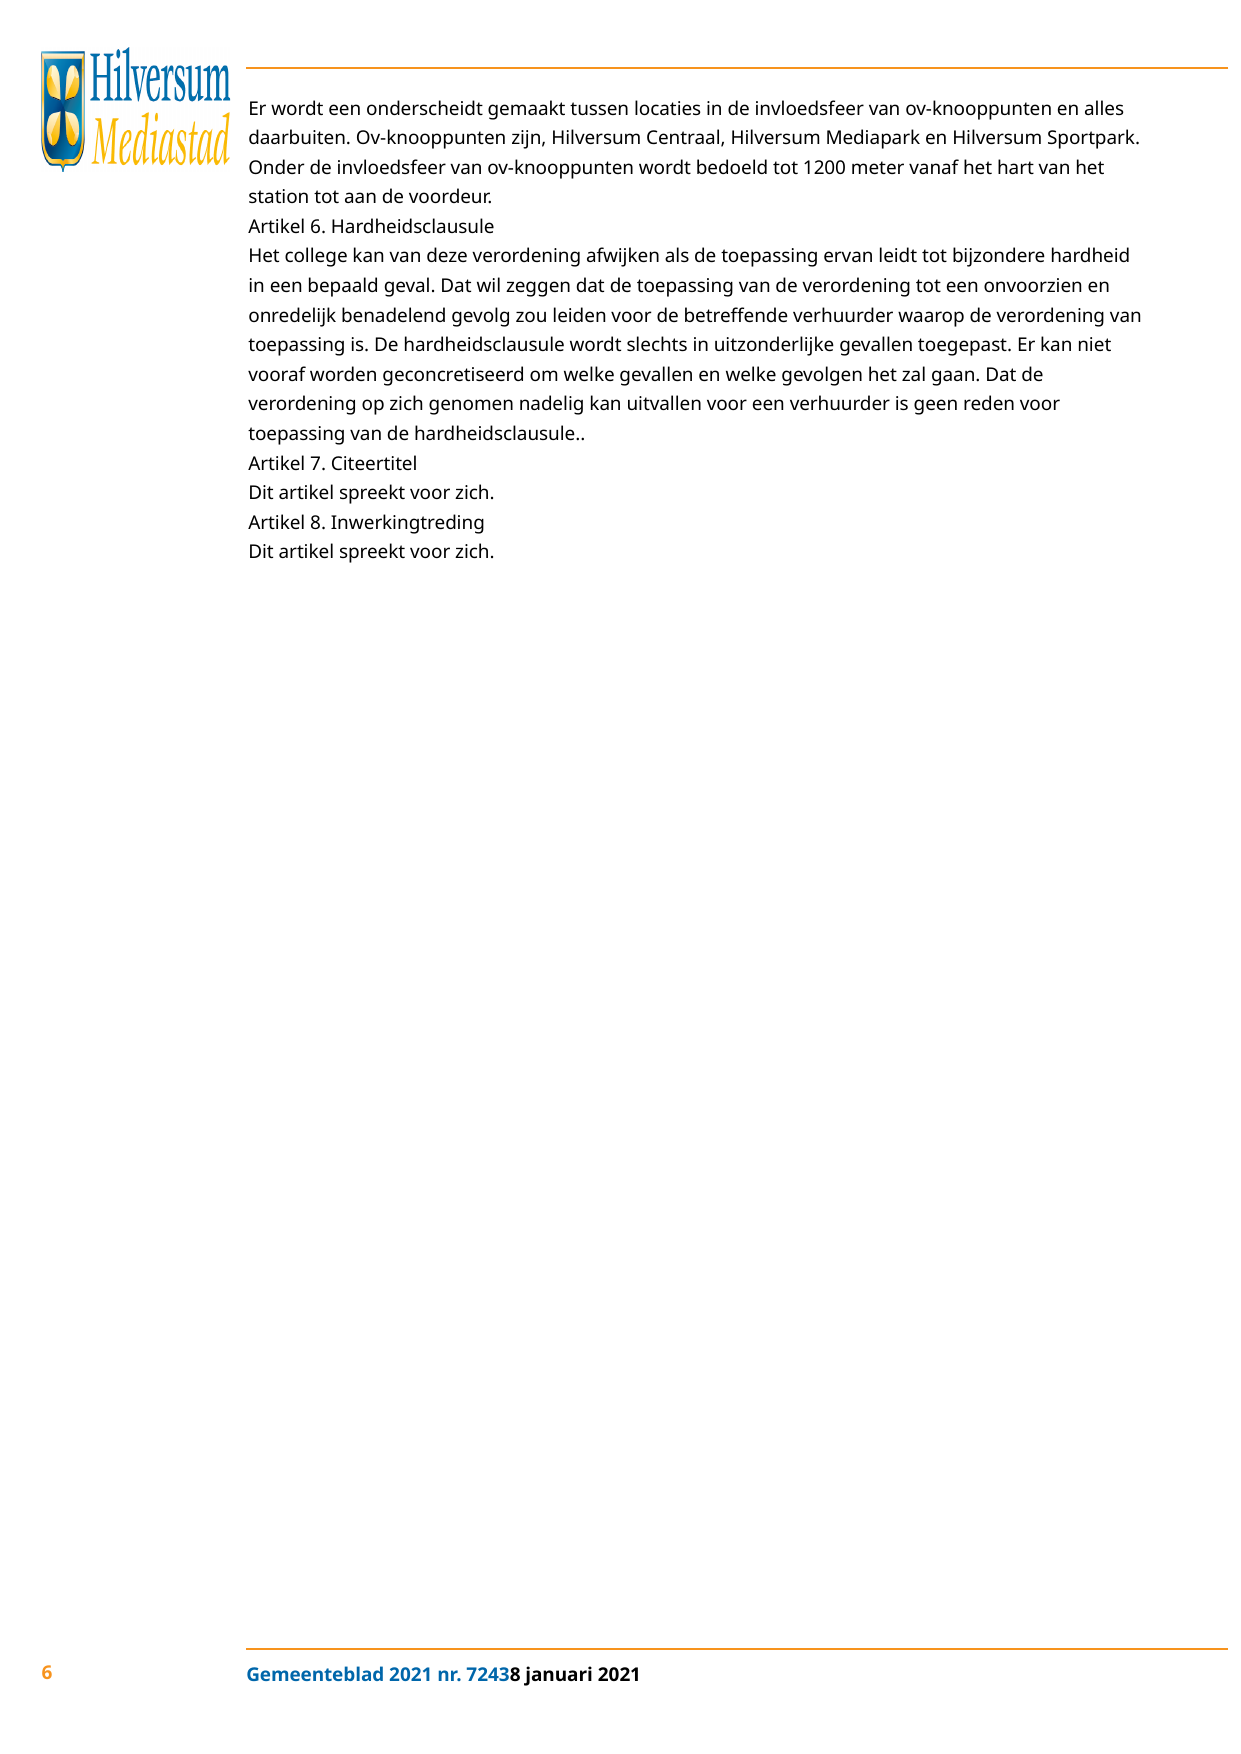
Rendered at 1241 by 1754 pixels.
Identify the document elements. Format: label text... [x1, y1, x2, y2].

text Er wordt een onderscheidt gemaakt tussen locaties in de invloedsfeer van ov-knooppunten en alles daarbuiten. Ov-knooppunten zijn, Hilversum Centraal, Hilversum Mediapark en Hilversum Sportpark. Onder de invloedsfeer van ov-knooppunten wordt bedoeld tot 1200 meter vanaf het hart van het station tot aan de voordeur. [248, 95, 1152, 209]
text Dit artikel spreekt voor zich. [248, 479, 1152, 505]
picture [41, 47, 231, 172]
text Dit artikel spreekt voor zich. [248, 538, 1152, 564]
text Artikel 8. Inwerkingtreding [248, 509, 1152, 535]
text Artikel 7. Citeertitel [248, 450, 1152, 476]
text Artikel 6. Hardheidsclausule [248, 213, 1152, 239]
text Het college kan van deze verordening afwijken als de toepassing ervan leidt tot bijzondere hardheid in een bepaald geval. Dat wil zeggen dat de toepassing van de verordening tot een onvoorzien en onredelijk benadelend gevolg zou leiden voor de betreffende verhuurder waarop de verordening van toepassing is. De hardheidsclausule wordt slechts in uitzonderlijke gevallen toegepast. Er kan niet vooraf worden geconcretiseerd om welke gevallen en welke gevolgen het zal gaan. Dat de verordening op zich genomen nadelig kan uitvallen voor een verhuurder is geen reden voor toepassing van de hardheidsclausule.. [248, 243, 1152, 446]
